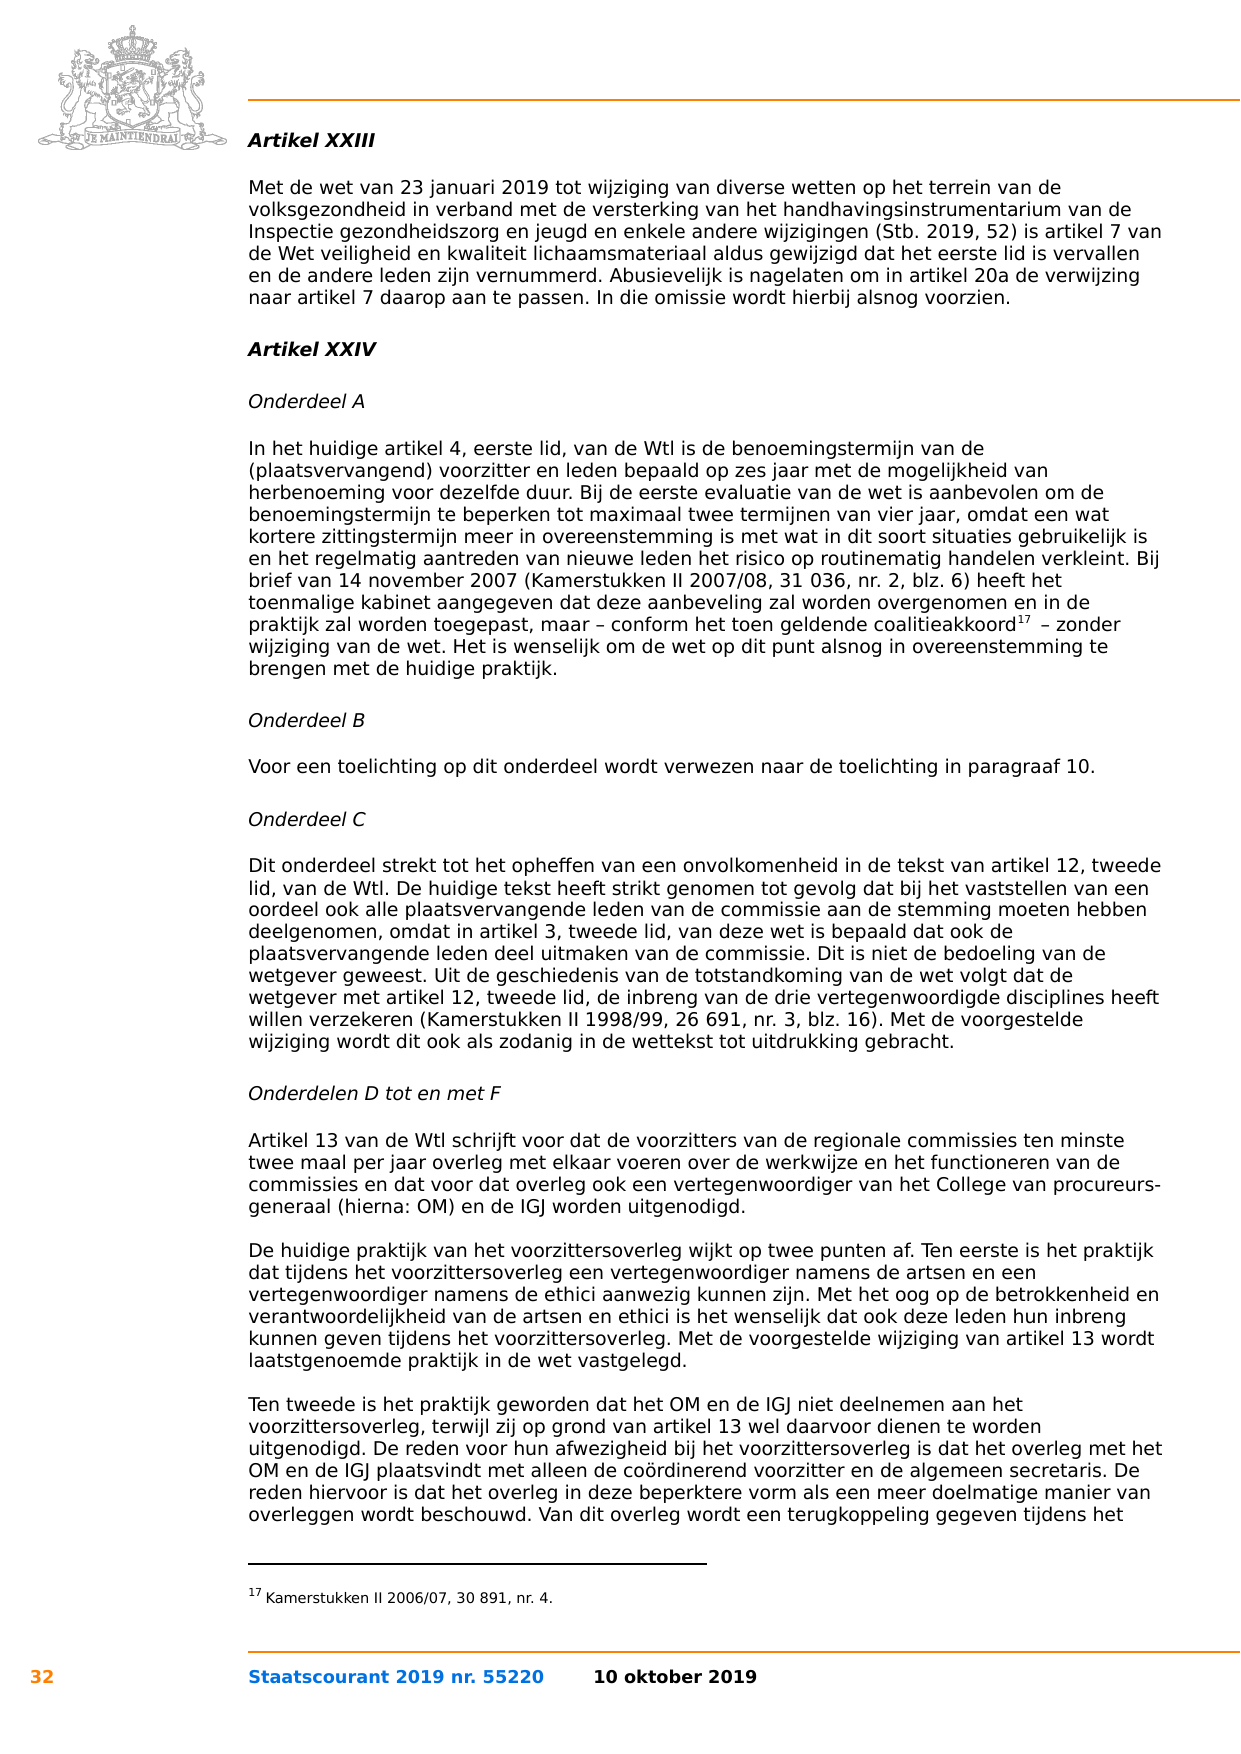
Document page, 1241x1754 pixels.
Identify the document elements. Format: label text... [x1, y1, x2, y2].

text Met de wet van 23 januari 2019 tot wijziging van diverse wetten op het terrein van de volksgezondheid in verband met de versterking van het handhavingsinstrumentarium van de Inspectie gezondheidszorg en jeugd en enkele andere wijzigingen (Stb. 2019, 52) is artikel 7 van de Wet veiligheid en kwaliteit lichaamsmateriaal aldus gewijzigd dat het eerste lid is vervallen en de andere leden zijn vernummerd. Abusievelijk is nagelaten om in artikel 20a de verwijzing naar artikel 7 daarop aan te passen. In die omissie wordt hierbij alsnog voorzien. [248, 177, 1163, 309]
subtitle Onderdeel C [248, 808, 1163, 830]
subtitle Artikel XXIII [248, 130, 1163, 152]
text Dit onderdeel strekt tot het opheffen van een onvolkomenheid in de tekst van artikel 12, tweede lid, van de Wtl. De huidige tekst heeft strikt genomen tot gevolg dat bij het vaststellen van een oordeel ook alle plaatsvervangende leden van de commissie aan de stemming moeten hebben deelgenomen, omdat in artikel 3, tweede lid, van deze wet is bepaald dat ook de plaatsvervangende leden deel uitmaken van de commissie. Dit is niet de bedoeling van de wetgever geweest. Uit de geschiedenis van de totstandkoming van de wet volgt dat de wetgever met artikel 12, tweede lid, de inbreng van de drie vertegenwoordigde disciplines heeft willen verzekeren (Kamerstukken II 1998/99, 26 691, nr. 3, blz. 16). Met de voorgestelde wijziging wordt dit ook als zodanig in de wettekst tot uitdrukking gebracht. [248, 855, 1163, 1053]
text In het huidige artikel 4, eerste lid, van de Wtl is de benoemingstermijn van de (plaatsvervangend) voorzitter en leden bepaald op zes jaar met de mogelijkheid van herbenoeming voor dezelfde duur. Bij de eerste evaluatie van de wet is aanbevolen om de benoemingstermijn te beperken tot maximaal twee termijnen van vier jaar, omdat een wat kortere zittingstermijn meer in overeenstemming is met wat in dit soort situaties gebruikelijk is en het regelmatig aantreden van nieuwe leden het risico op routinematig handelen verkleint. Bij brief van 14 november 2007 (Kamerstukken II 2007/08, 31 036, nr. 2, blz. 6) heeft het toenmalige kabinet aangegeven dat deze aanbeveling zal worden overgenomen en in de praktijk zal worden toegepast, maar – conform het toen geldende coalitieakkoord – zonder wijziging van de wet. Het is wenselijk om de wet op dit punt alsnog in overeenstemming te brengen met de huidige praktijk. [248, 438, 1163, 679]
text Voor een toelichting op dit onderdeel wordt verwezen naar de toelichting in paragraaf 10. [248, 756, 1163, 778]
text Artikel 13 van de Wtl schrijft voor dat de voorzitters van de regionale commissies ten minste twee maal per jaar overleg met elkaar voeren over de werkwijze en het functioneren van de commissies en dat voor dat overleg ook een vertegenwoordiger van het College van procureurs-generaal (hierna: OM) en de IGJ worden uitgenodigd. [248, 1130, 1163, 1218]
subtitle Artikel XXIV [248, 339, 1163, 361]
subtitle Onderdeel A [248, 391, 1163, 413]
subtitle Onderdeel B [248, 709, 1163, 731]
text Kamerstukken II 2006/07, 30 891, nr. 4. [248, 1586, 1163, 1608]
text De huidige praktijk van het voorzittersoverleg wijkt op twee punten af. Ten eerste is het praktijk dat tijdens het voorzittersoverleg een vertegenwoordiger namens de artsen en een vertegenwoordiger namens de ethici aanwezig kunnen zijn. Met het oog op de betrokkenheid en verantwoordelijkheid van de artsen en ethici is het wenselijk dat ook deze leden hun inbreng kunnen geven tijdens het voorzittersoverleg. Met de voorgestelde wijziging van artikel 13 wordt laatstgenoemde praktijk in de wet vastgelegd. [248, 1240, 1163, 1372]
picture [38, 25, 227, 150]
text Ten tweede is het praktijk geworden dat het OM en de IGJ niet deelnemen aan het voorzittersoverleg, terwijl zij op grond van artikel 13 wel daarvoor dienen te worden uitgenodigd. De reden voor hun afwezigheid bij het voorzittersoverleg is dat het overleg met het OM en de IGJ plaatsvindt met alleen de coördinerend voorzitter en de algemeen secretaris. De reden hiervoor is dat het overleg in deze beperktere vorm als een meer doelmatige manier van overleggen wordt beschouwd. Van dit overleg wordt een terugkoppeling gegeven tijdens het [248, 1394, 1163, 1526]
subtitle Onderdelen D tot en met F [248, 1083, 1163, 1105]
